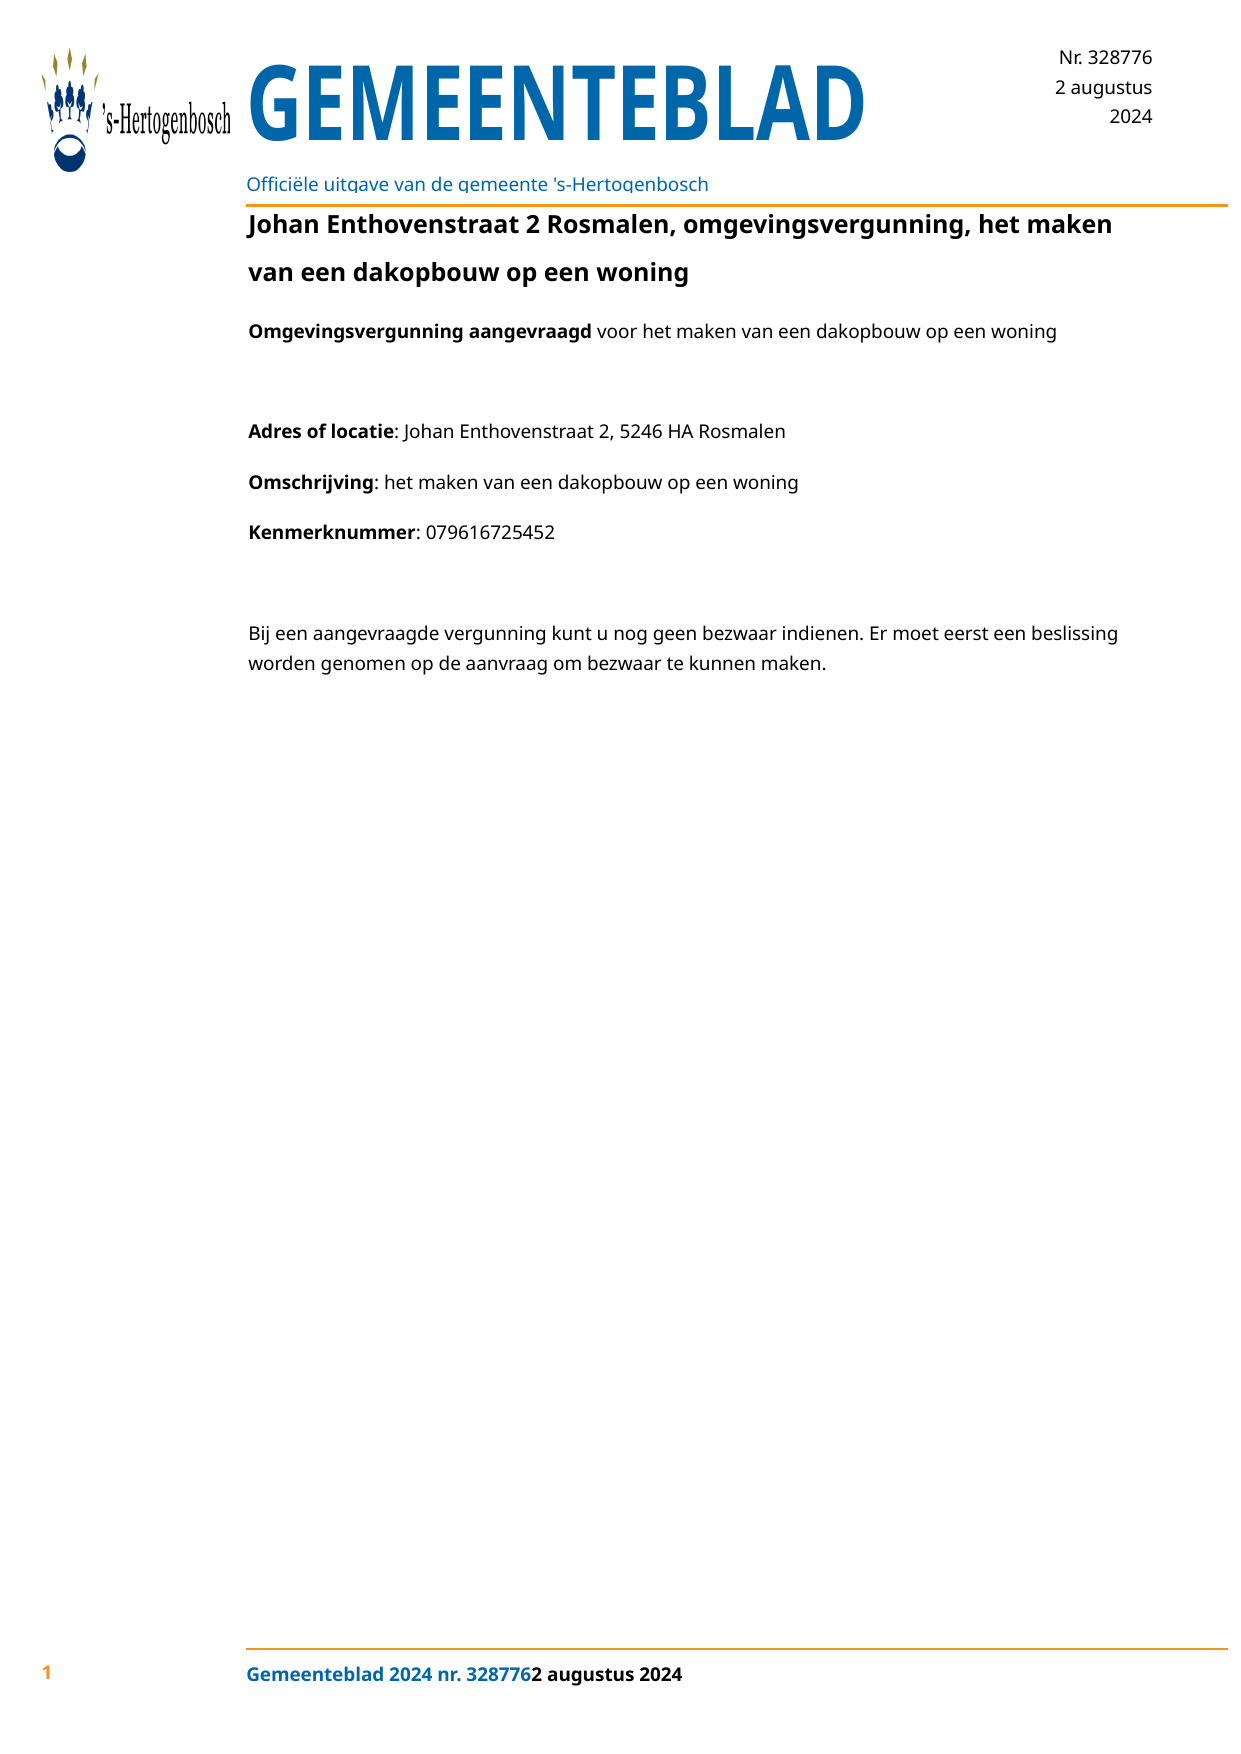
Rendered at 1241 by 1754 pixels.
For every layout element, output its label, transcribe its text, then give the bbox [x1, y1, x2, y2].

text Omgevingsvergunning aangevraagd voor het maken van een dakopbouw op een woning [248, 318, 1152, 344]
text Kenmerknummer: 079616725452 [248, 519, 1152, 545]
text Omschrijving: het maken van een dakopbouw op een woning [248, 469, 1152, 495]
text Johan Enthovenstraat 2 Rosmalen, omgevingsvergunning, het maken van een dakopbouw op een woning [248, 207, 1152, 288]
text Adres of locatie: Johan Enthovenstraat 2, 5246 HA Rosmalen [248, 419, 1152, 444]
text Bij een aangevraagde vergunning kunt u nog geen bezwaar indienen. Er moet eerst een beslissing worden genomen op de aanvraag om bezwaar te kunnen maken. [248, 620, 1152, 676]
picture [41, 47, 231, 172]
